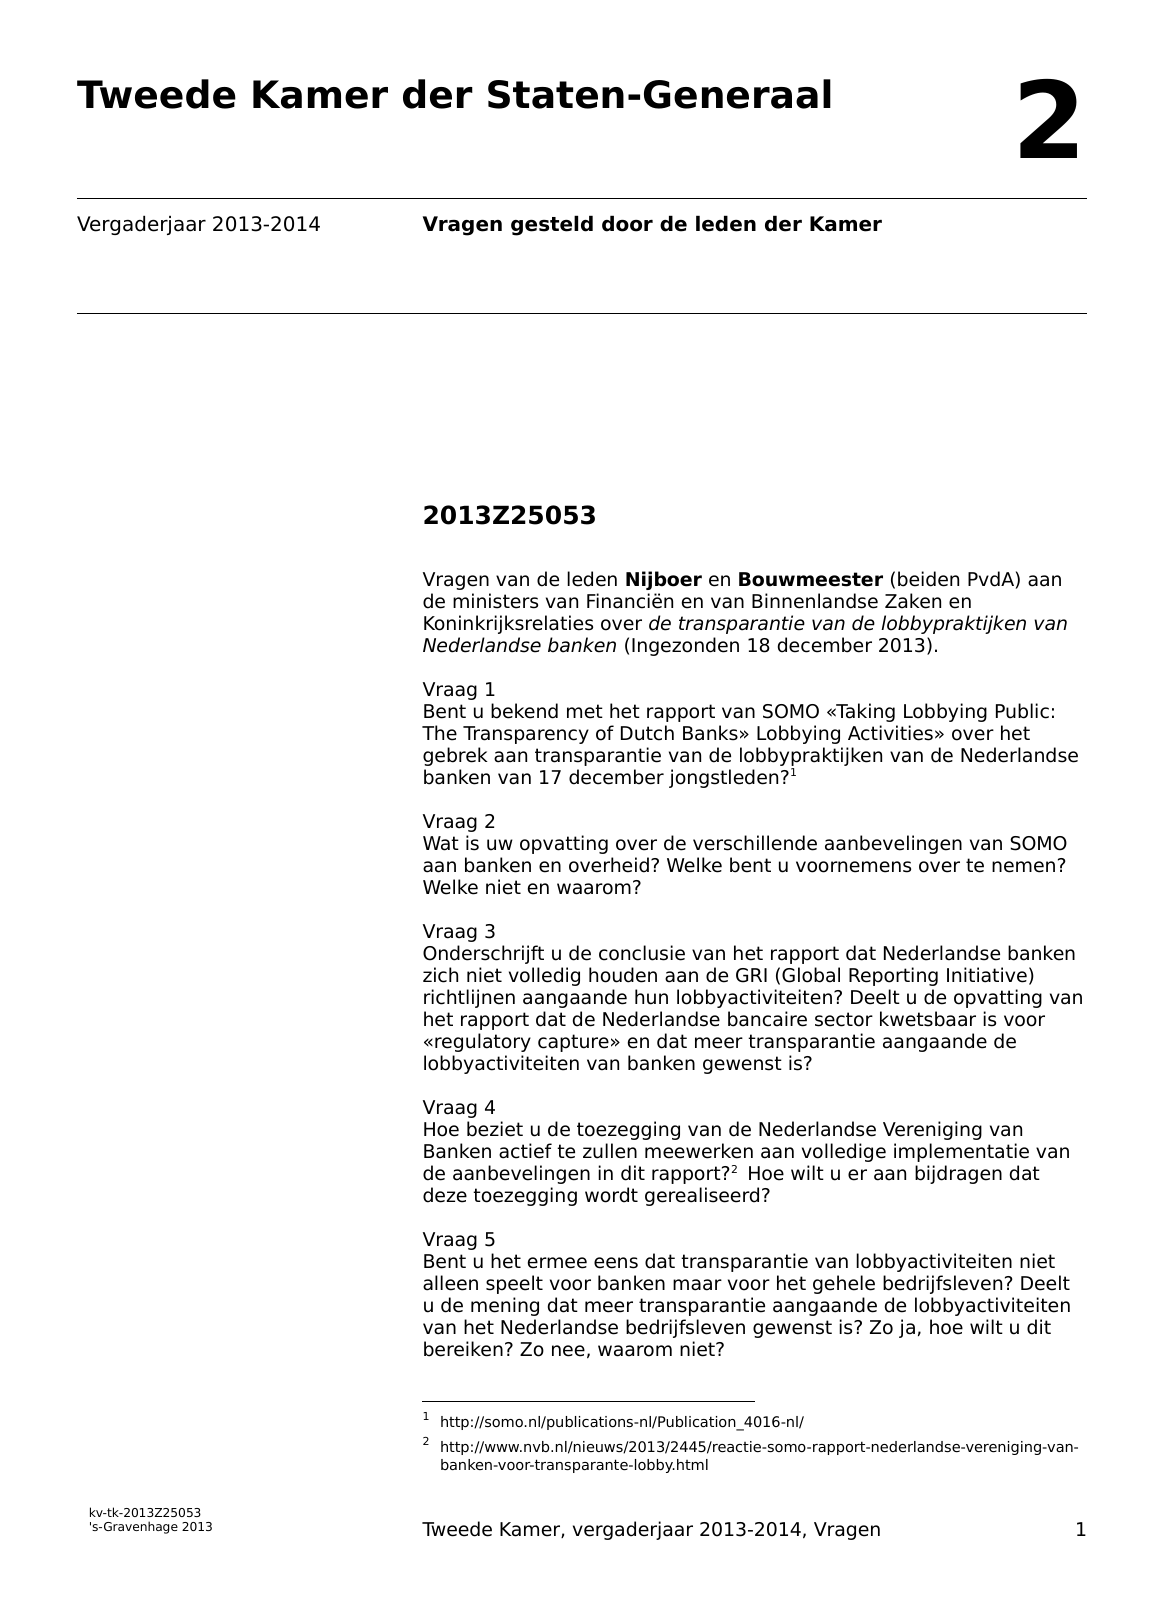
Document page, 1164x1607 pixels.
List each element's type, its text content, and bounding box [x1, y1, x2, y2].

text http://somo.nl/publications-nl/Publication_4016-nl/ [422, 1410, 1087, 1432]
table_cell Vragen gesteld door de leden der Kamer [422, 199, 1087, 313]
table_header Tweede Kamer der Staten-Generaal [77, 59, 886, 198]
text 2013Z25053 [422, 501, 1087, 531]
table_header 2 [886, 59, 1087, 198]
text Wat is uw opvatting over de verschillende aanbevelingen van SOMO aan banken en overheid? Welke bent u voornemens over te nemen? Welke niet en waarom? [422, 833, 1087, 899]
text Vraag 4 [422, 1097, 1087, 1119]
text http://www.nvb.nl/nieuws/2013/2445/reactie-somo-rapport-nederlandse-vereniging-van-banken-voor-transparante-lobby.html [422, 1435, 1087, 1474]
text Onderschrijft u de conclusie van het rapport dat Nederlandse banken zich niet volledig houden aan de GRI (Global Reporting Initiative) richtlijnen aangaande hun lobbyactiviteiten? Deelt u de opvatting van het rapport dat de Nederlandse bancaire sector kwetsbaar is voor «regulatory capture» en dat meer transparantie aangaande de lobbyactiviteiten van banken gewenst is? [422, 943, 1087, 1075]
text Vragen van de leden Nijboer en Bouwmeester (beiden PvdA) aan de ministers van Financiën en van Binnenlandse Zaken en Koninkrijksrelaties over de transparantie van de lobbypraktijken van Nederlandse banken (Ingezonden 18 december 2013). [422, 569, 1087, 657]
text kv-tk-2013Z25053 [88, 1506, 323, 1520]
text Vraag 1 [422, 679, 1087, 701]
text Vraag 3 [422, 921, 1087, 943]
text Bent u het ermee eens dat transparantie van lobbyactiviteiten niet alleen speelt voor banken maar voor het gehele bedrijfsleven? Deelt u de mening dat meer transparantie aangaande de lobbyactiviteiten van het Nederlandse bedrijfsleven gewenst is? Zo ja, hoe wilt u dit bereiken? Zo nee, waarom niet? [422, 1251, 1087, 1361]
text Vraag 2 [422, 811, 1087, 833]
text Hoe beziet u de toezegging van de Nederlandse Vereniging van Banken actief te zullen meewerken aan volledige implementatie van de aanbevelingen in dit rapport? Hoe wilt u er aan bijdragen dat deze toezegging wordt gerealiseerd? [422, 1119, 1087, 1207]
table_cell Vergaderjaar 2013-2014 [77, 199, 422, 313]
text Vraag 5 [422, 1229, 1087, 1251]
text Bent u bekend met het rapport van SOMO «Taking Lobbying Public: The Transparency of Dutch Banks» Lobbying Activities» over het gebrek aan transparantie van de lobbypraktijken van de Nederlandse banken van 17 december jongstleden? [422, 701, 1087, 789]
text 's-Gravenhage 2013 [88, 1520, 323, 1534]
